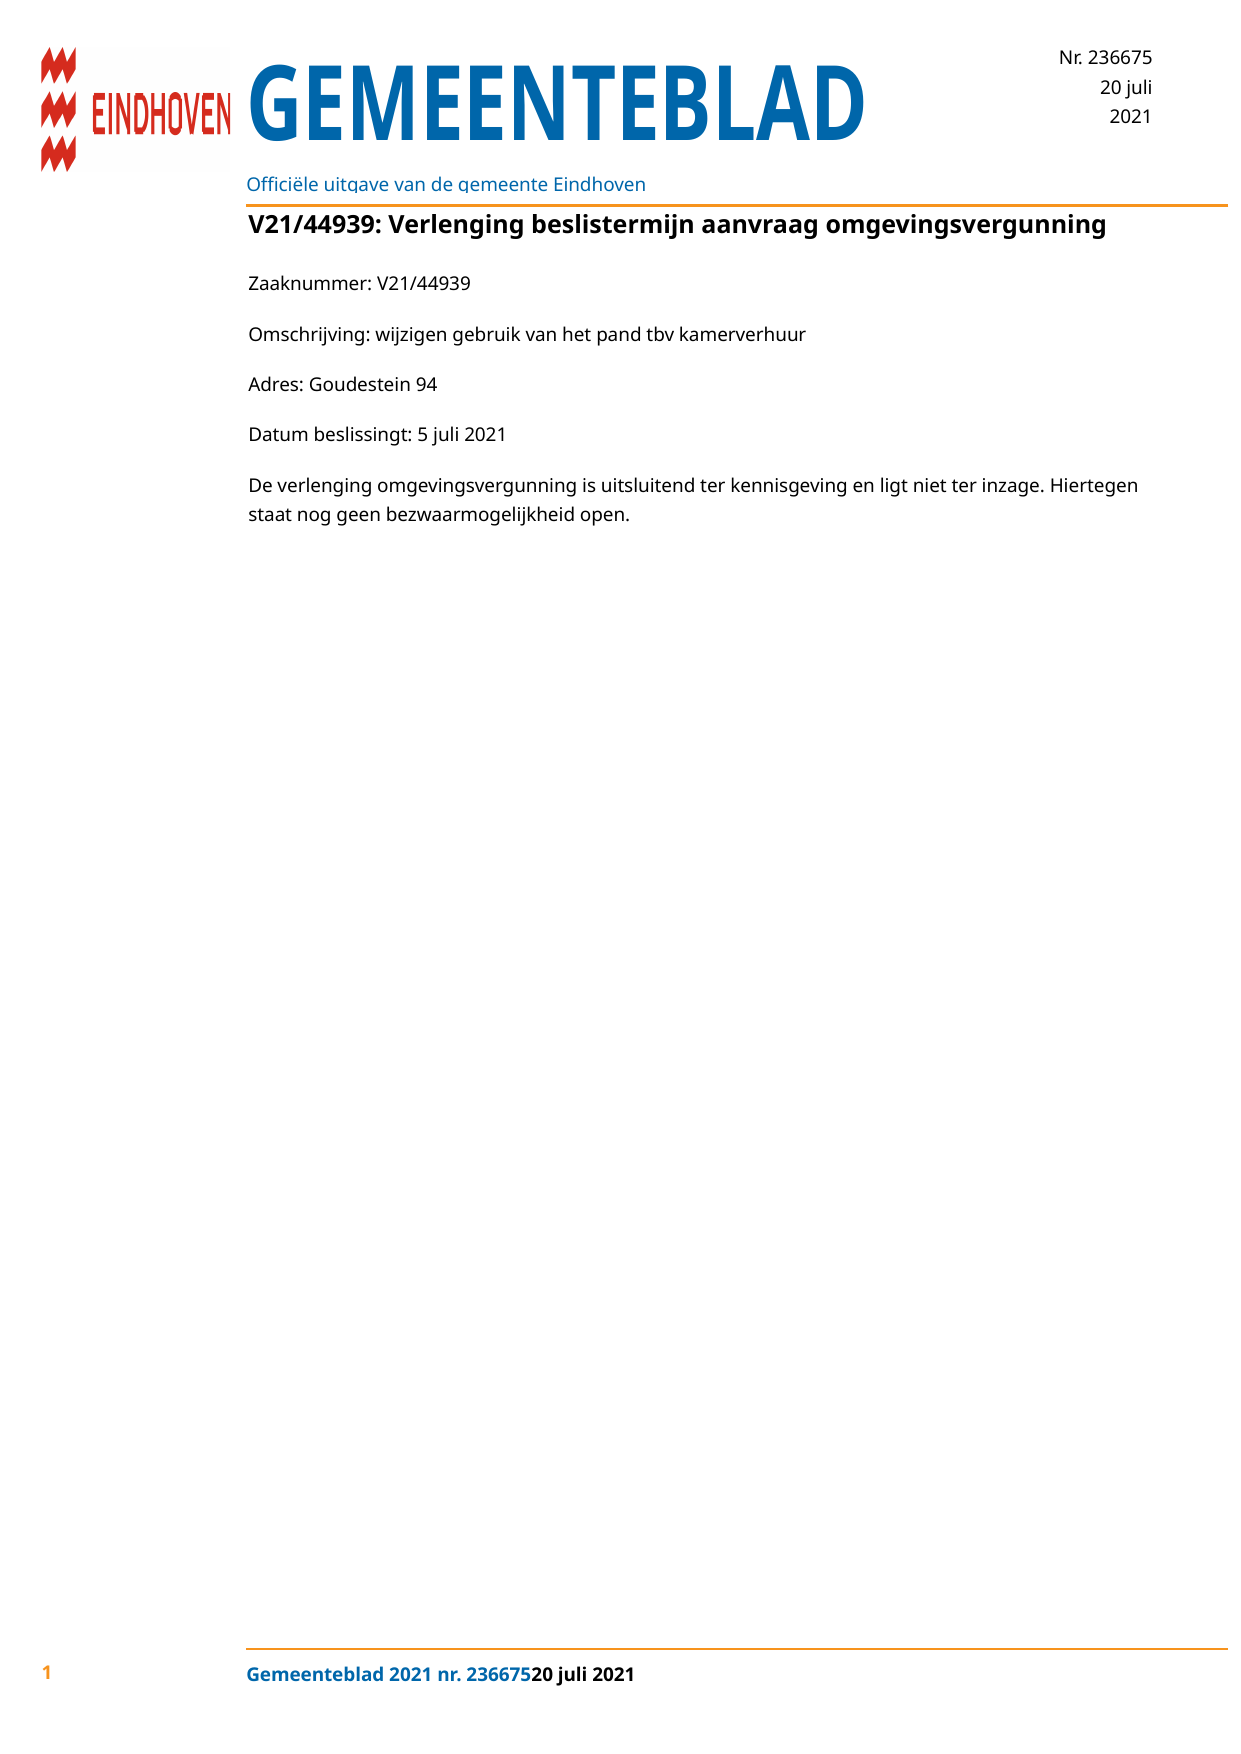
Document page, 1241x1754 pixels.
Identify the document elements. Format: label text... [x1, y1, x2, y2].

text Adres: Goudestein 94 [248, 371, 1152, 397]
text Zaaknummer: V21/44939 [248, 270, 1152, 296]
text De verlenging omgevingsvergunning is uitsluitend ter kennisgeving en ligt niet ter inzage. Hiertegen staat nog geen bezwaarmogelijkheid open. [248, 472, 1152, 527]
picture [41, 47, 231, 172]
text Datum beslissingt: 5 juli 2021 [248, 422, 1152, 447]
text Omschrijving: wijzigen gebruik van het pand tbv kamerverhuur [248, 321, 1152, 346]
text V21/44939: Verlenging beslistermijn aanvraag omgevingsvergunning [248, 207, 1152, 241]
